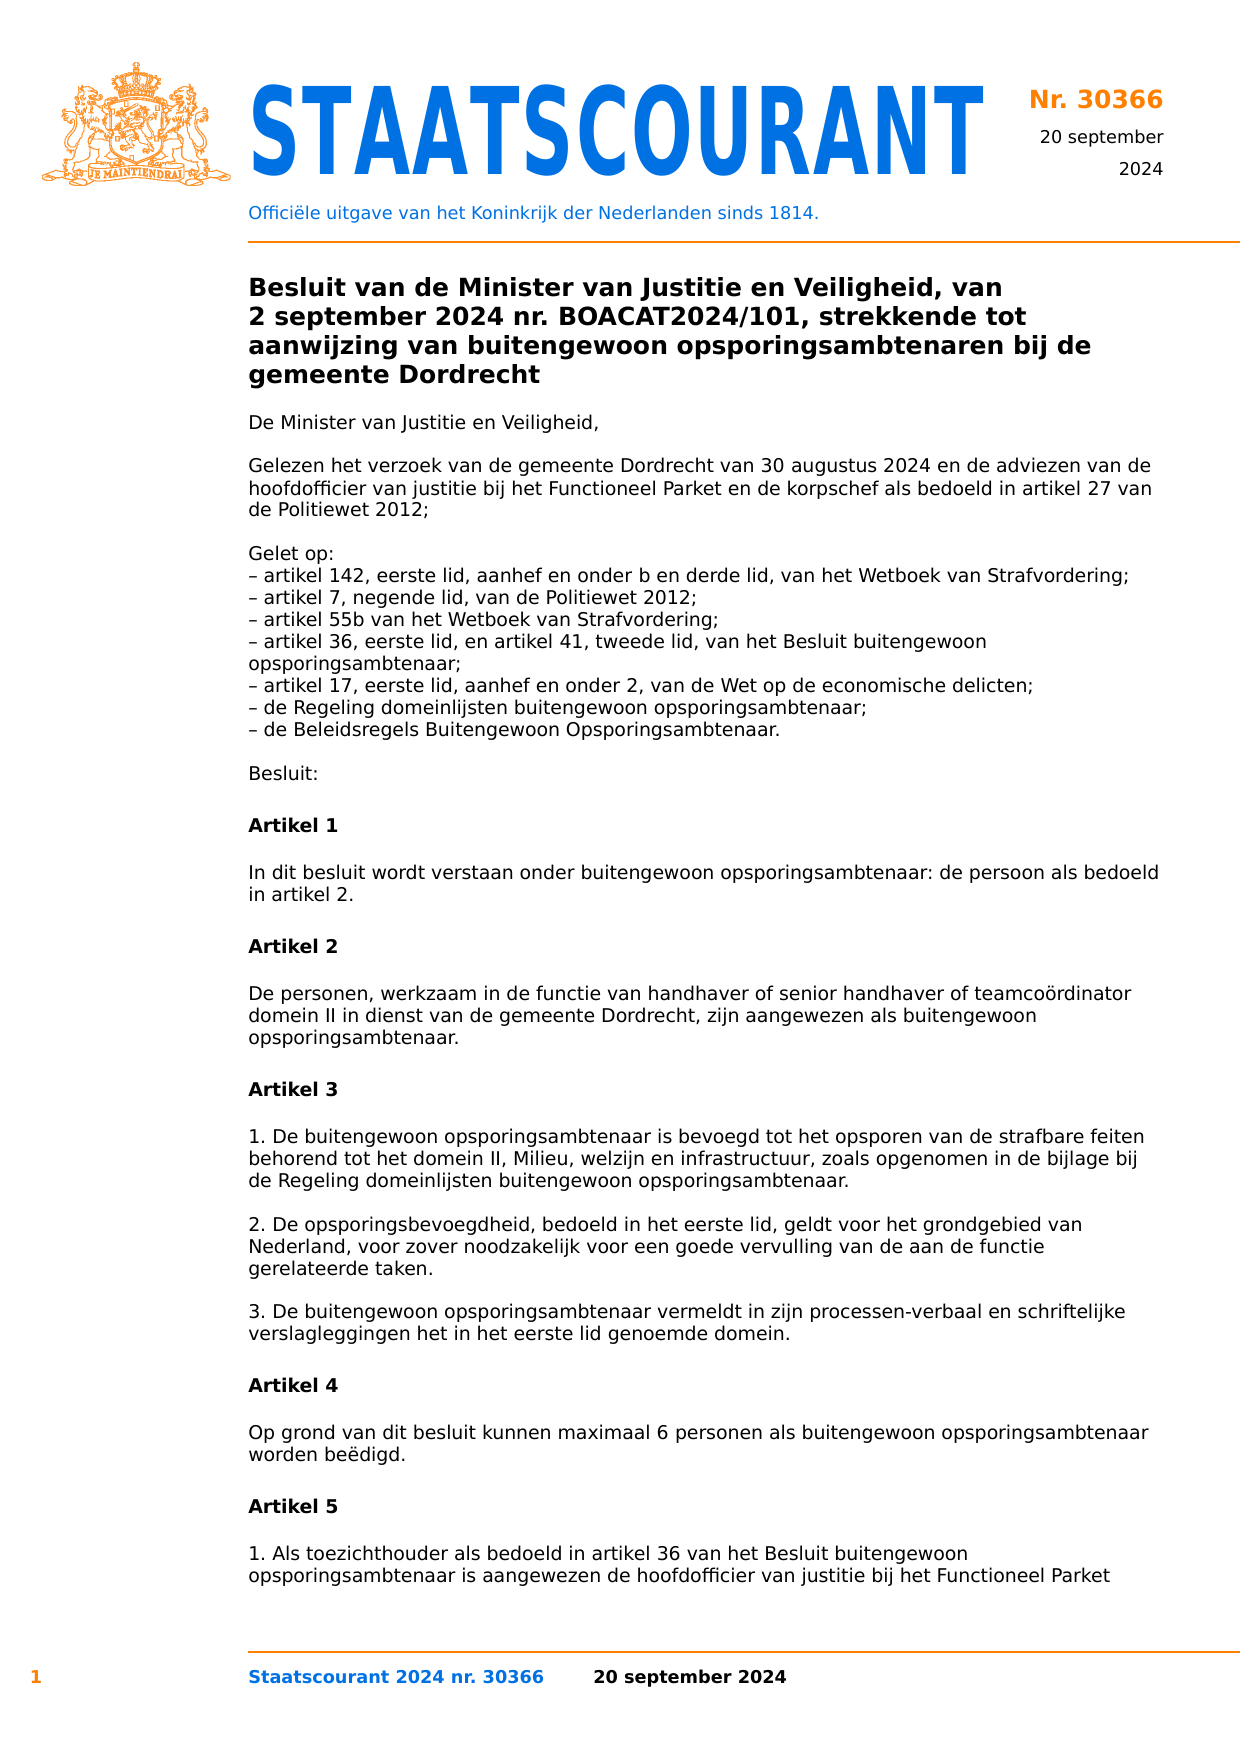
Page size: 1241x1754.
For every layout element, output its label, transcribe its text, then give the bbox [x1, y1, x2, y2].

subtitle Artikel 4 [248, 1375, 1163, 1397]
text De personen, werkzaam in de functie van handhaver of senior handhaver of teamcoördinator domein II in dienst van de gemeente Dordrecht, zijn aangewezen als buitengewoon opsporingsambtenaar. [248, 983, 1163, 1049]
text 2. De opsporingsbevoegdheid, bedoeld in het eerste lid, geldt voor het grondgebied van Nederland, voor zover noodzakelijk voor een goede vervulling van de aan de functie gerelateerde taken. [248, 1213, 1163, 1279]
text – de Regeling domeinlijsten buitengewoon opsporingsambtenaar; [248, 697, 1163, 719]
table_cell 2024 [998, 153, 1240, 203]
text 3. De buitengewoon opsporingsambtenaar vermeldt in zijn processen-verbaal en schriftelijke verslagleggingen het in het eerste lid genoemde domein. [248, 1301, 1163, 1345]
table_header [25, 62, 248, 241]
text – artikel 142, eerste lid, aanhef en onder b en derde lid, van het Wetboek van Strafvordering; [248, 565, 1163, 587]
text Gelezen het verzoek van de gemeente Dordrecht van 30 augustus 2024 en de adviezen van de hoofdofficier van justitie bij het Functioneel Parket en de korpschef als bedoeld in artikel 27 van de Politiewet 2012; [248, 455, 1163, 521]
text 1. Als toezichthouder als bedoeld in artikel 36 van het Besluit buitengewoon opsporingsambtenaar is aangewezen de hoofdofficier van justitie bij het Functioneel Parket [248, 1543, 1163, 1587]
table_header Nr. 30366 [998, 62, 1240, 121]
text Op grond van dit besluit kunnen maximaal 6 personen als buitengewoon opsporingsambtenaar worden beëdigd. [248, 1422, 1163, 1466]
text – artikel 17, eerste lid, aanhef en onder 2, van de Wet op de economische delicten; [248, 675, 1163, 697]
text – artikel 36, eerste lid, en artikel 41, tweede lid, van het Besluit buitengewoon opsporingsambtenaar; [248, 631, 1163, 675]
text Besluit: [248, 763, 1163, 785]
text – artikel 7, negende lid, van de Politiewet 2012; [248, 587, 1163, 609]
text De Minister van Justitie en Veiligheid, [248, 412, 1163, 433]
subtitle Artikel 1 [248, 815, 1163, 837]
table_cell 20 september [998, 121, 1240, 153]
text – de Beleidsregels Buitengewoon Opsporingsambtenaar. [248, 719, 1163, 741]
text Gelet op: [248, 543, 1163, 565]
text In dit besluit wordt verstaan onder buitengewoon opsporingsambtenaar: de persoon als bedoeld in artikel 2. [248, 862, 1163, 906]
picture [41, 62, 231, 186]
text – artikel 55b van het Wetboek van Strafvordering; [248, 609, 1163, 631]
subtitle Artikel 5 [248, 1496, 1163, 1518]
text 1. De buitengewoon opsporingsambtenaar is bevoegd tot het opsporen van de strafbare feiten behorend tot het domein II, Milieu, welzijn en infrastructuur, zoals opgenomen in de bijlage bij de Regeling domeinlijsten buitengewoon opsporingsambtenaar. [248, 1126, 1163, 1192]
table_cell Officiële uitgave van het Koninkrijk der Nederlanden sinds 1814. [248, 203, 1240, 241]
table_header STAATSCOURANT [248, 62, 998, 203]
subtitle Artikel 2 [248, 936, 1163, 958]
subtitle Artikel 3 [248, 1079, 1163, 1101]
subtitle Besluit van de Minister van Justitie en Veiligheid, van 2 september 2024 nr. BOACAT2024/101, strekkende tot aanwijzing van buitengewoon opsporingsambtenaren bij de gemeente Dordrecht [248, 273, 1163, 390]
